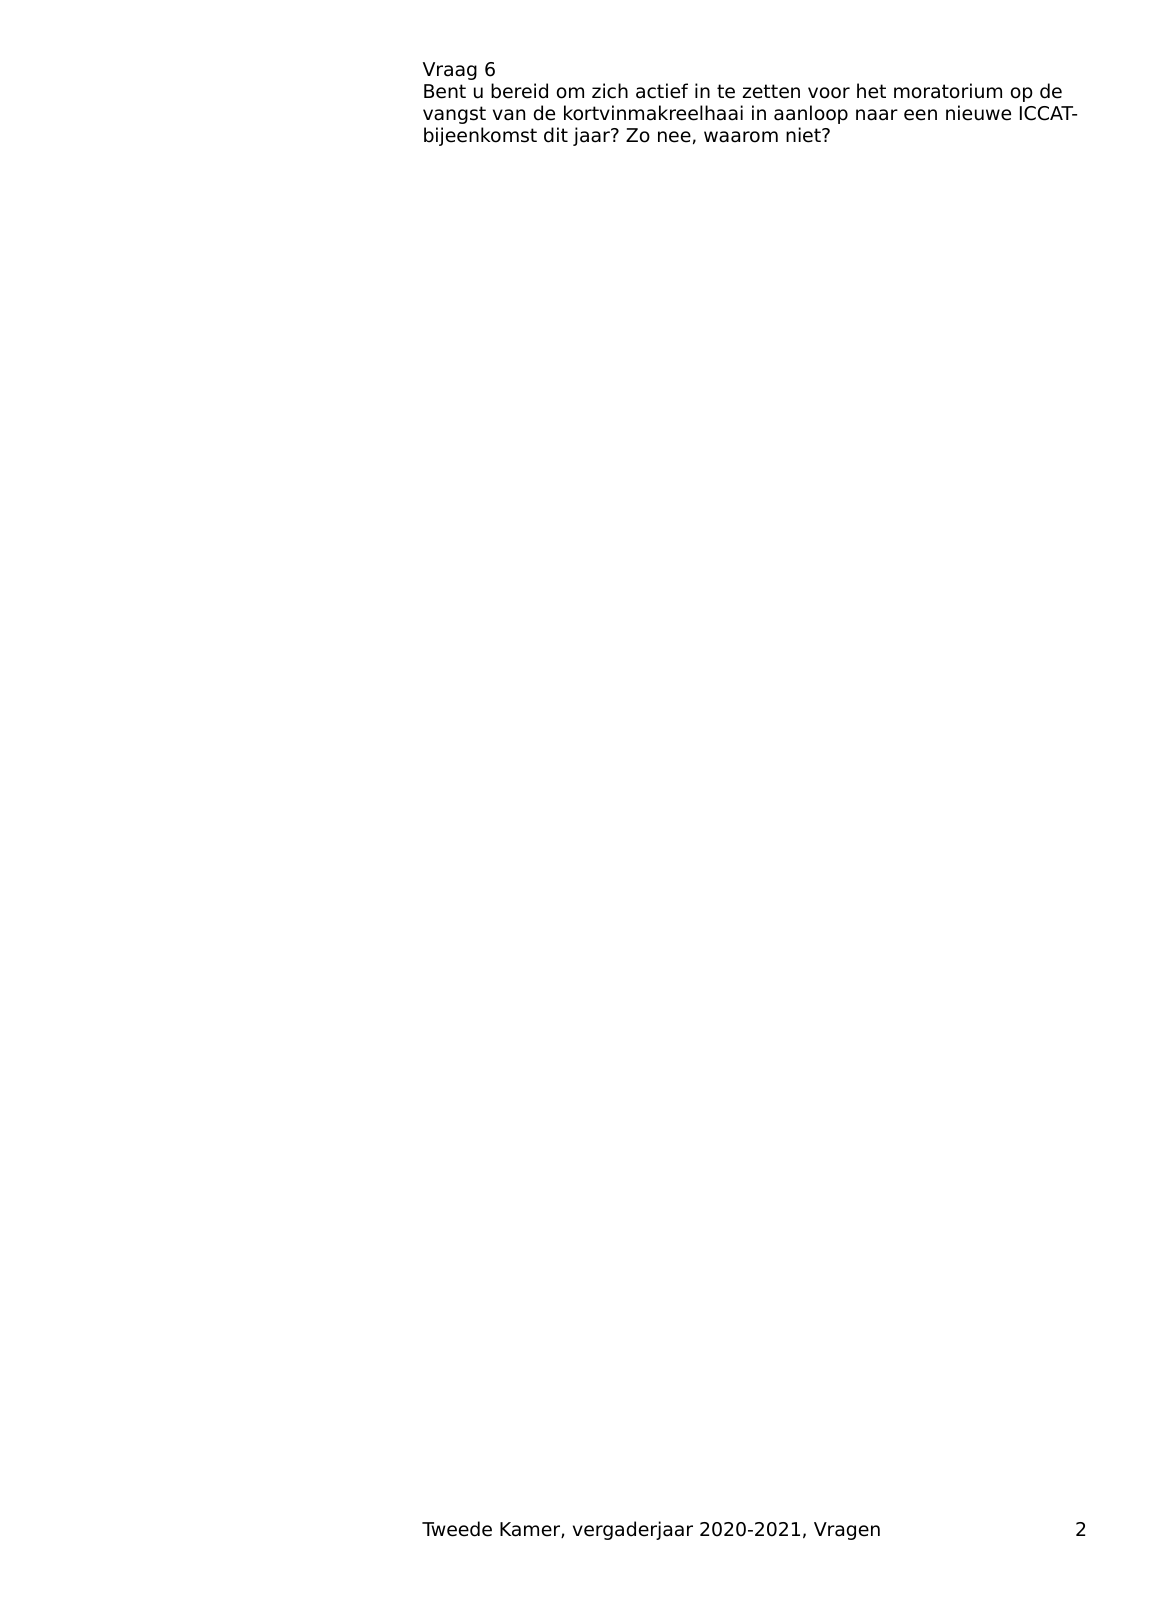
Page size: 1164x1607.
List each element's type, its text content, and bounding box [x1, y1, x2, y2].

text Bent u bereid om zich actief in te zetten voor het moratorium op de vangst van de kortvinmakreelhaai in aanloop naar een nieuwe ICCAT-bijeenkomst dit jaar? Zo nee, waarom niet? [422, 81, 1087, 147]
text Vraag 6 [422, 59, 1087, 81]
